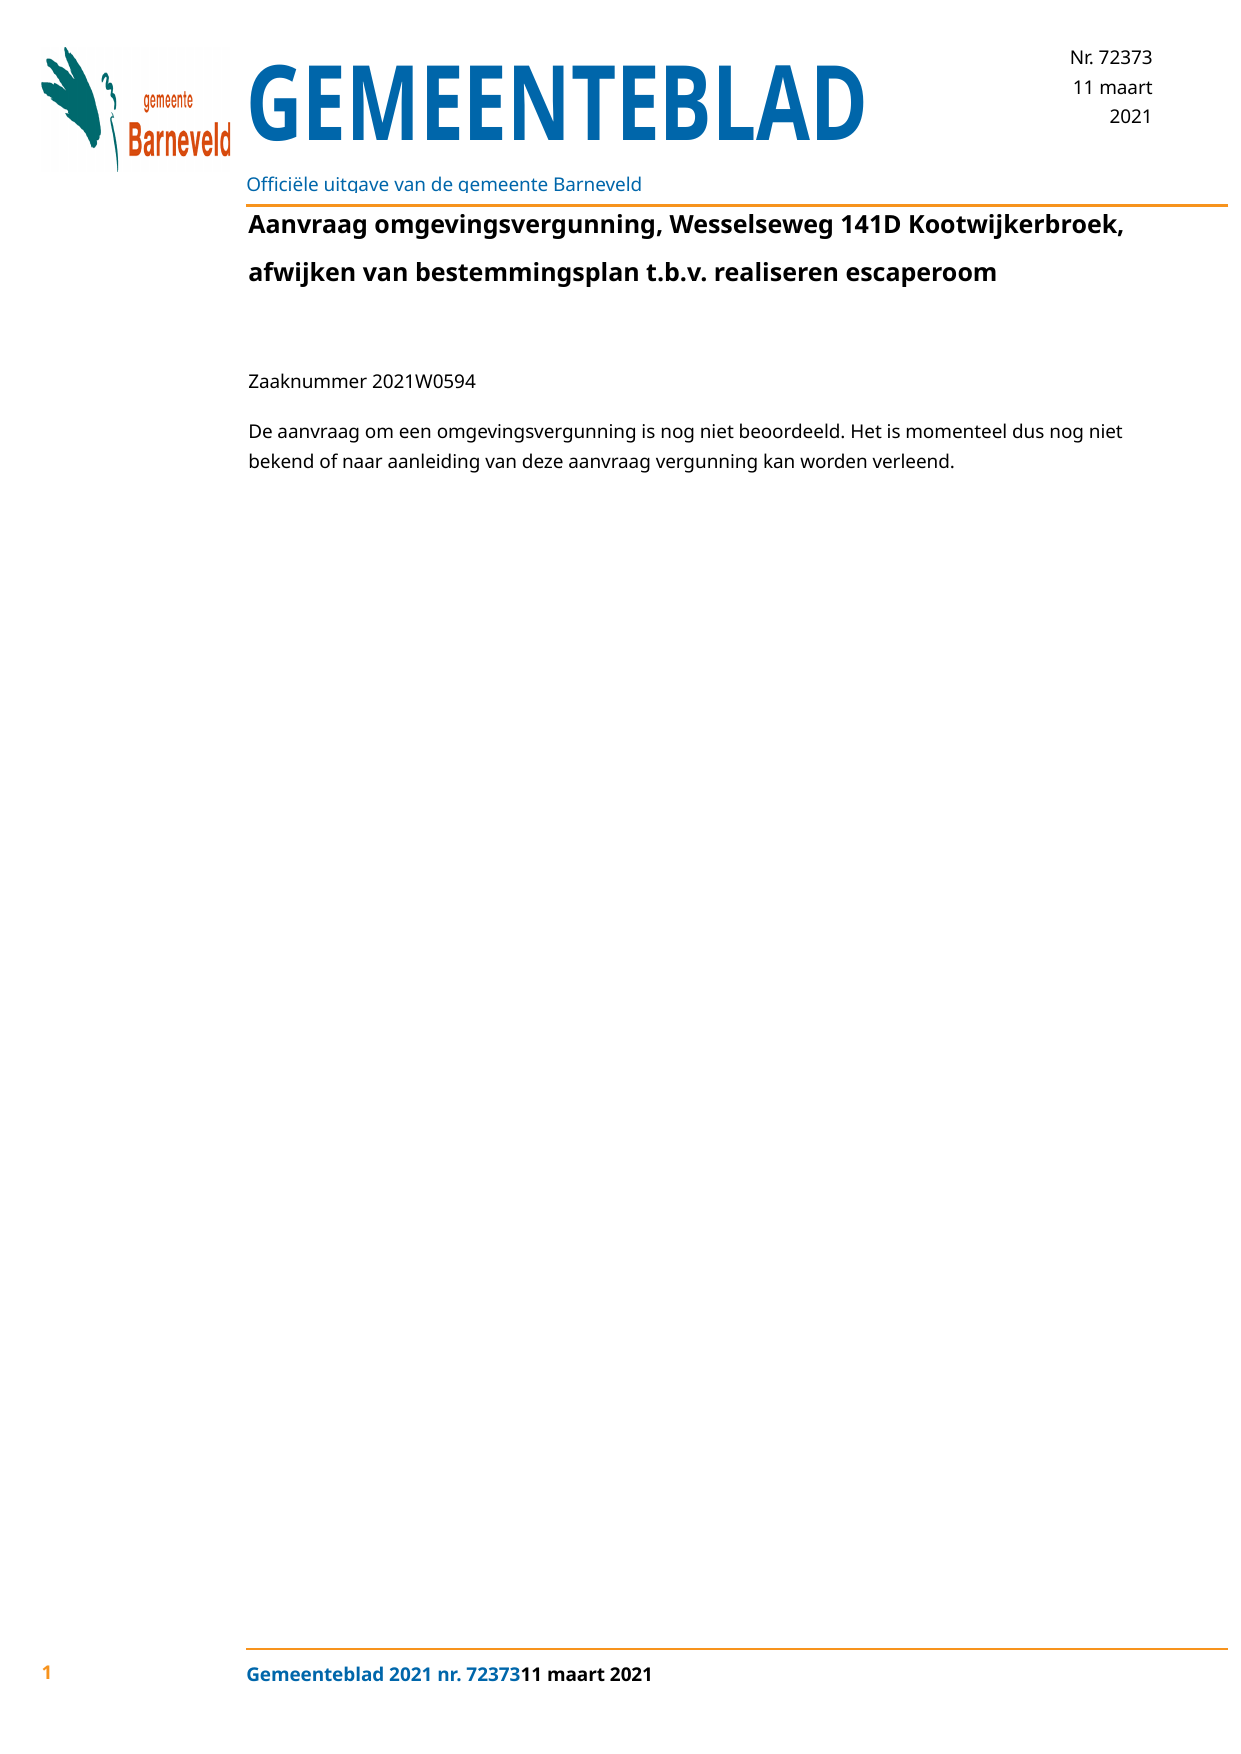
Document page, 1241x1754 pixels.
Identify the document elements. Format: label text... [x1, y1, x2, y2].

text Zaaknummer 2021W0594 [248, 368, 1152, 394]
text Aanvraag omgevingsvergunning, Wesselseweg 141D Kootwijkerbroek, afwijken van bestemmingsplan t.b.v. realiseren escaperoom [248, 207, 1152, 288]
picture [41, 47, 231, 172]
text De aanvraag om een omgevingsvergunning is nog niet beoordeeld. Het is momenteel dus nog niet bekend of naar aanleiding van deze aanvraag vergunning kan worden verleend. [248, 419, 1152, 474]
